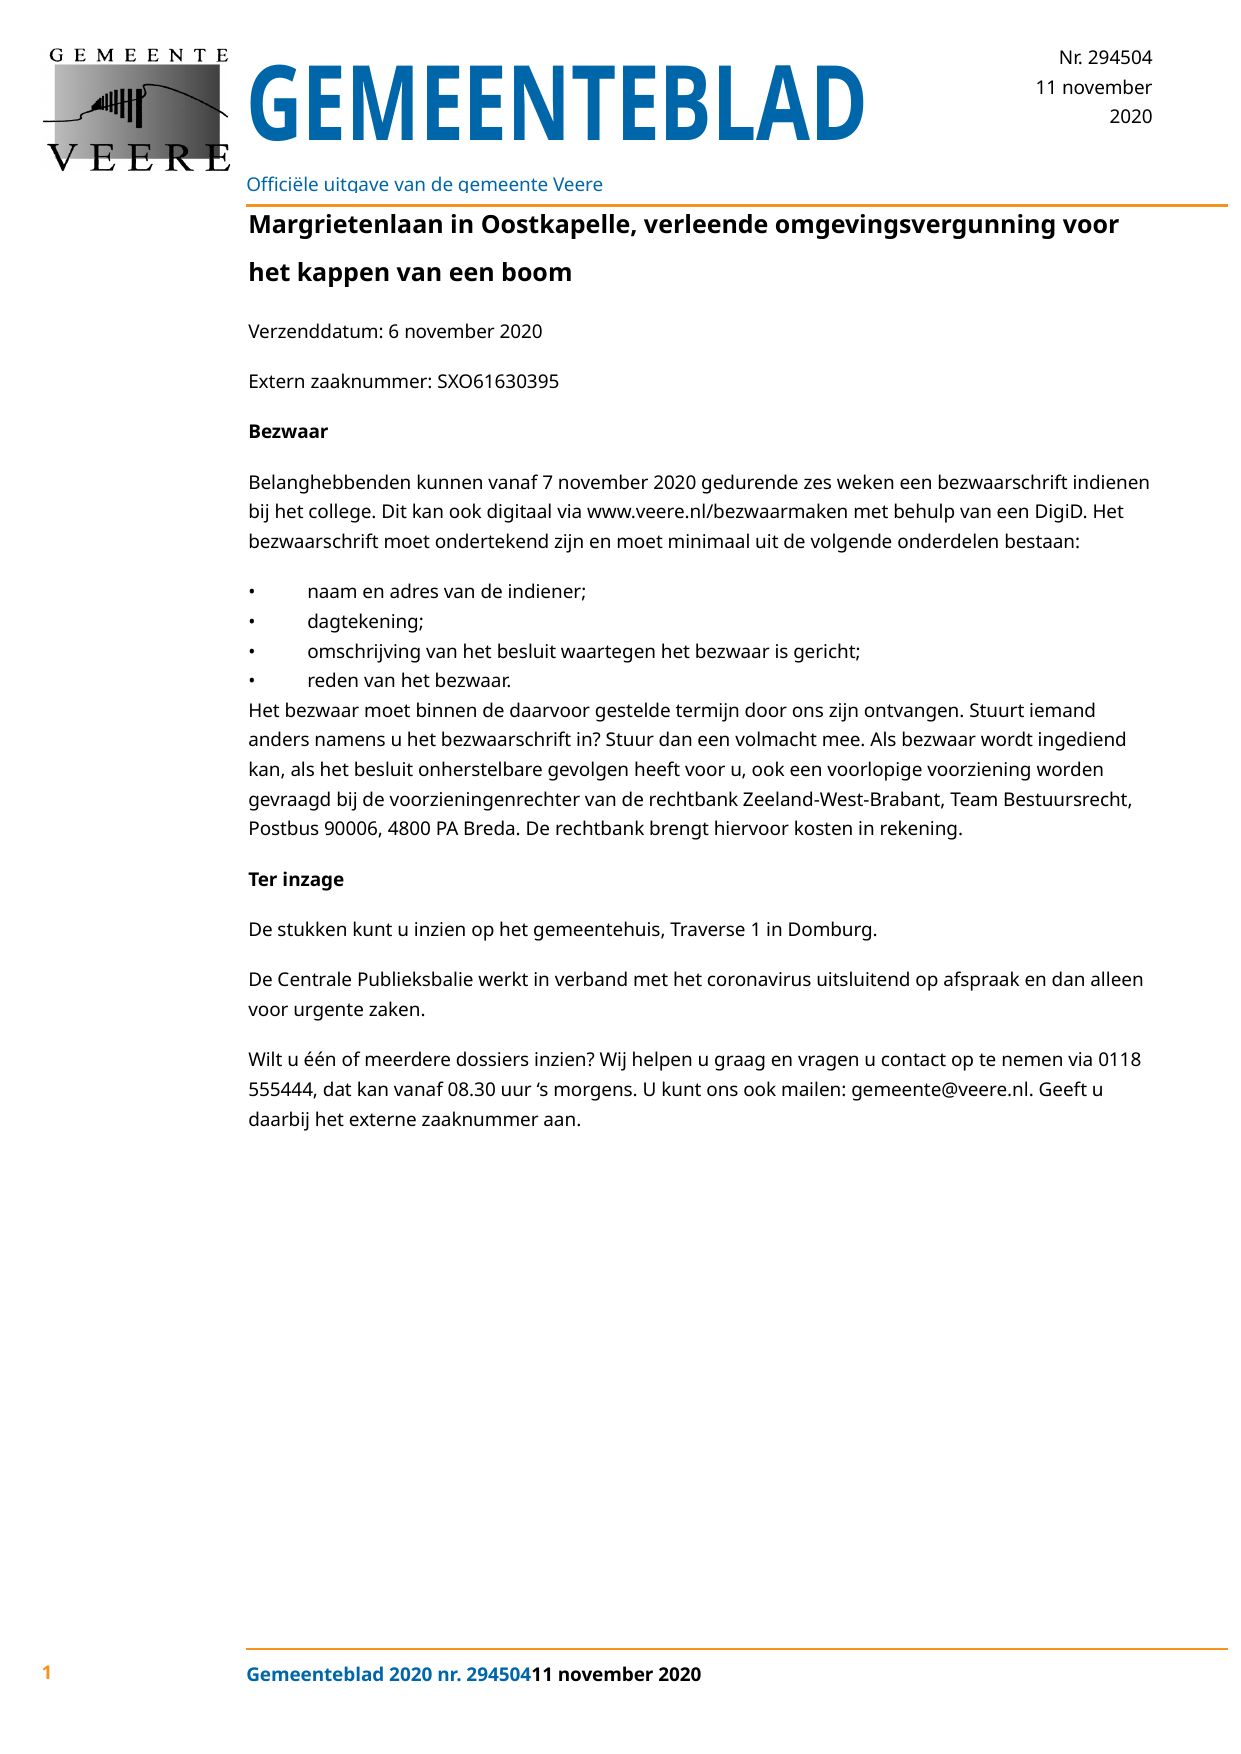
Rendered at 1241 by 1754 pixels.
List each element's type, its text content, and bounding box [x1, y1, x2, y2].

text Verzenddatum: 6 november 2020 [248, 318, 1152, 344]
text Margrietenlaan in Oostkapelle, verleende omgevingsvergunning voor het kappen van een boom [248, 207, 1152, 288]
text Extern zaaknummer: SXO61630395 [248, 368, 1152, 394]
text Belanghebbenden kunnen vanaf 7 november 2020 gedurende zes weken een bezwaarschrift indienen bij het college. Dit kan ook digitaal via www.veere.nl/bezwaarmaken met behulp van een DigiD. Het bezwaarschrift moet ondertekend zijn en moet minimaal uit de volgende onderdelen bestaan: [248, 469, 1152, 554]
text Wilt u één of meerdere dossiers inzien? Wij helpen u graag en vragen u contact op te nemen via 0118 555444, dat kan vanaf 08.30 uur ‘s morgens. U kunt ons ook mailen: gemeente@veere.nl. Geeft u daarbij het externe zaaknummer aan. [248, 1047, 1152, 1132]
list omschrijving van het besluit waartegen het bezwaar is gericht; [248, 638, 1152, 664]
text Ter inzage [248, 866, 1152, 892]
picture [41, 47, 231, 172]
text Het bezwaar moet binnen de daarvoor gestelde termijn door ons zijn ontvangen. Stuurt iemand anders namens u het bezwaarschrift in? Stuur dan een volmacht mee. Als bezwaar wordt ingediend kan, als het besluit onherstelbare gevolgen heeft voor u, ook een voorlopige voorziening worden gevraagd bij de voorzieningenrechter van de rechtbank Zeeland-West-Brabant, Team Bestuursrecht, Postbus 90006, 4800 PA Breda. De rechtbank brengt hiervoor kosten in rekening. [248, 697, 1152, 841]
list dagtekening; [248, 608, 1152, 634]
text Bezwaar [248, 419, 1152, 444]
text De Centrale Publieksbalie werkt in verband met het coronavirus uitsluitend op afspraak en dan alleen voor urgente zaken. [248, 967, 1152, 1022]
list naam en adres van de indiener; [248, 579, 1152, 604]
text De stukken kunt u inzien op het gemeentehuis, Traverse 1 in Domburg. [248, 916, 1152, 942]
list reden van het bezwaar. [248, 667, 1152, 693]
